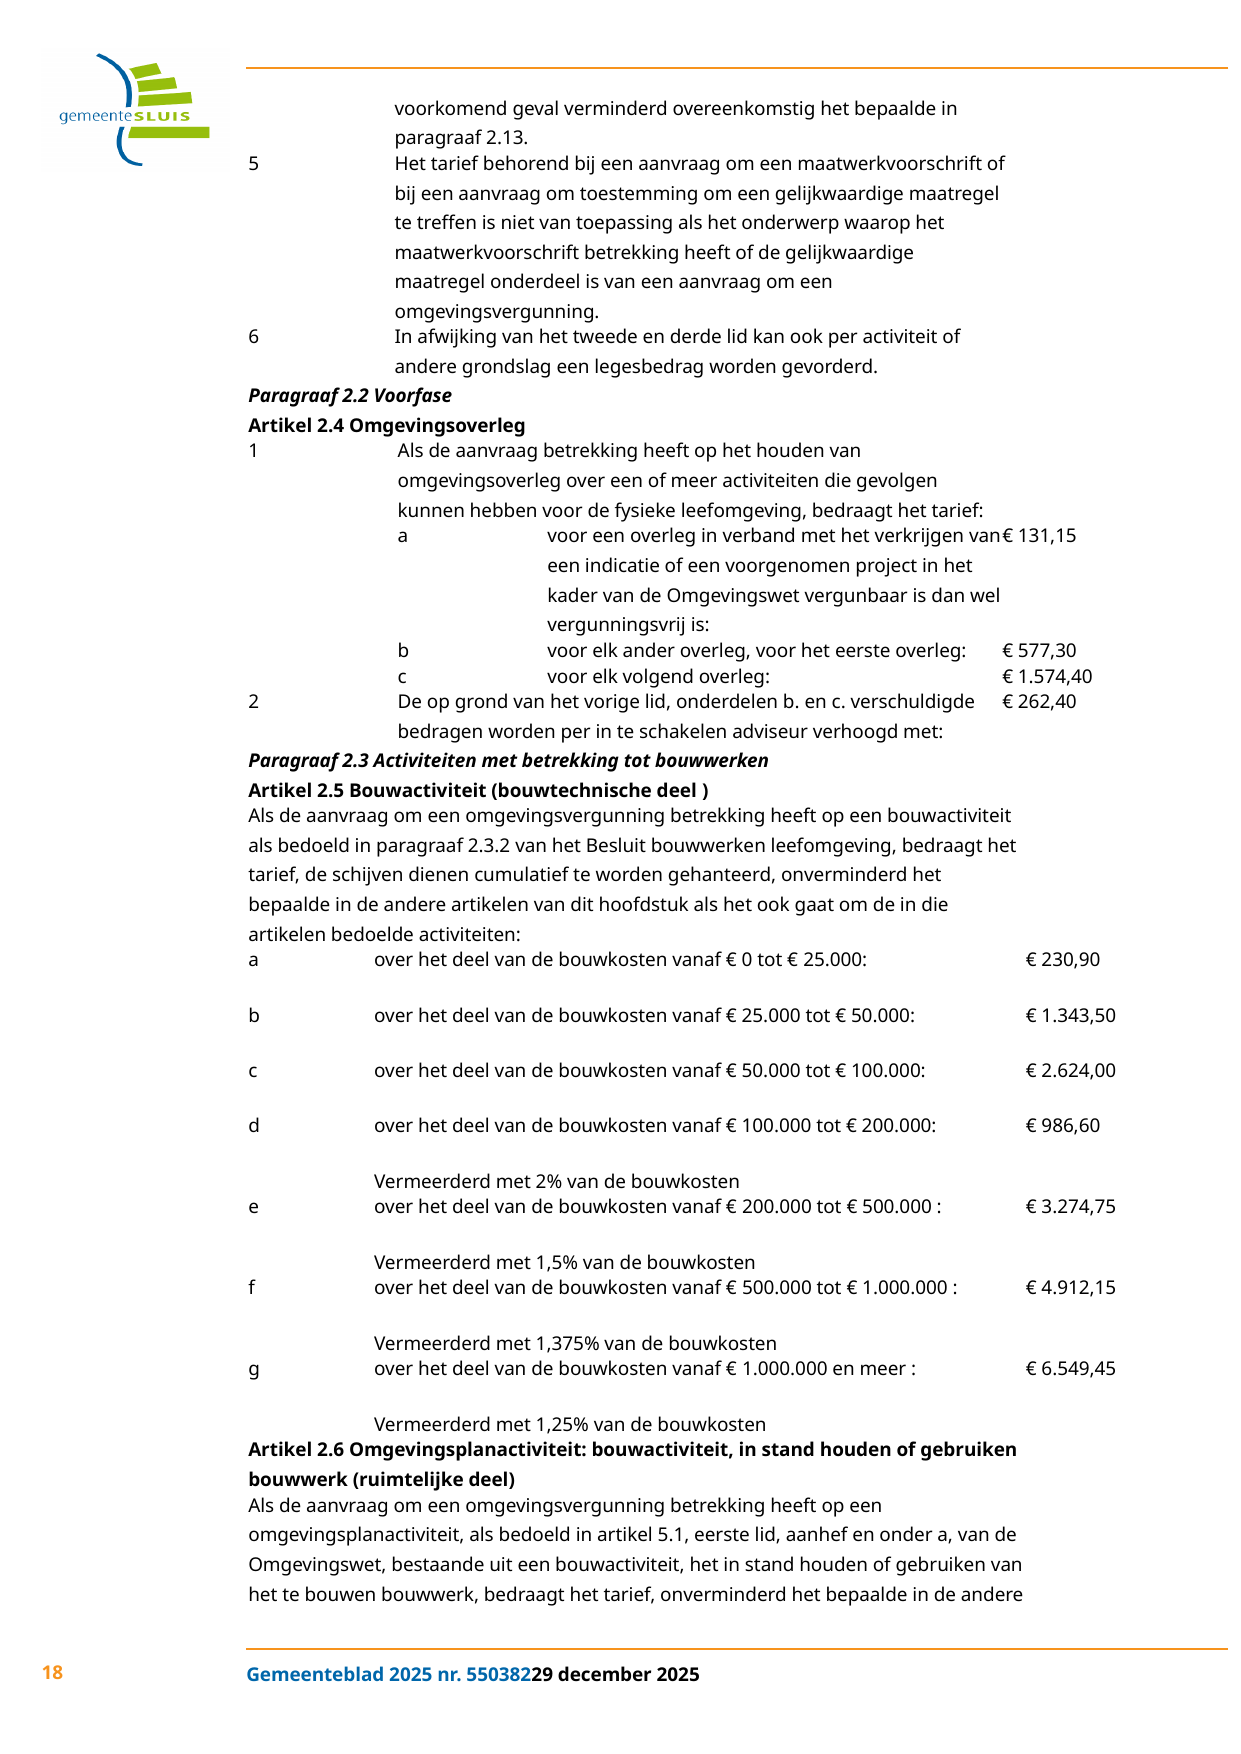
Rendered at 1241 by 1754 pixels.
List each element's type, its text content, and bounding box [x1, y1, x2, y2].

table_cell [1026, 803, 1152, 947]
table_cell voor elk ander overleg, voor het eerste overleg: [547, 637, 1002, 663]
table_cell voorkomend geval verminderd overeenkomstig het bepaalde in paragraaf 2.13. [394, 95, 1005, 150]
table_cell Vermeerderd met 1,5% van de bouwkosten [374, 1249, 1026, 1274]
table_cell [248, 1330, 374, 1356]
table_cell [248, 523, 397, 637]
table_cell In afwijking van het tweede en derde lid kan ook per activiteit of andere grondslag een legesbedrag worden gevorderd. [394, 324, 1005, 379]
table_cell [248, 1411, 374, 1437]
table_cell € 131,15 [1002, 523, 1152, 637]
table_header [1002, 412, 1152, 438]
table_cell Artikel 2.6 Omgevingsplanactiviteit: bouwactiviteit, in stand houden of gebruiken bouwwerk (ruimtelijke deel) [248, 1437, 1026, 1492]
table_cell Als de aanvraag om een omgevingsvergunning betrekking heeft op een omgevingsplanactiviteit, als bedoeld in artikel 5.1, eerste lid, aanhef en onder a, van de Omgevingswet, bestaande uit een bouwactiviteit, het in stand houden of gebruiken van het te bouwen bouwwerk, bedraagt het tarief, onverminderd het bepaalde in de andere [248, 1492, 1026, 1606]
table_cell Vermeerderd met 1,25% van de bouwkosten [374, 1411, 1026, 1437]
table_cell [1026, 1330, 1152, 1356]
table_cell over het deel van de bouwkosten vanaf € 500.000 tot € 1.000.000 : [374, 1275, 1026, 1330]
table_cell over het deel van de bouwkosten vanaf € 200.000 tot € 500.000 : [374, 1194, 1026, 1249]
text Paragraaf 2.3 Activiteiten met betrekking tot bouwwerken [248, 747, 1152, 773]
table_cell 1 [248, 438, 397, 523]
table_cell [1026, 1437, 1152, 1492]
table_cell [1026, 1249, 1152, 1274]
table_cell € 1.343,50 [1026, 1002, 1152, 1057]
table_cell [248, 95, 394, 150]
table_header Artikel 2.5 Bouwactiviteit (bouwtechnische deel ) [248, 777, 1026, 802]
table_cell Als de aanvraag om een omgevingsvergunning betrekking heeft op een bouwactiviteit als bedoeld in paragraaf 2.3.2 van het Besluit bouwwerken leefomgeving, bedraagt het tarief, de schijven dienen cumulatief te worden gehanteerd, onverminderd het bepaalde in de andere artikelen van dit hoofdstuk als het ook gaat om de in die artikelen bedoelde activiteiten: [248, 803, 1026, 947]
table_cell voor een overleg in verband met het verkrijgen van een indicatie of een voorgenomen project in het kader van de Omgevingswet vergunbaar is dan wel vergunningsvrij is: [547, 523, 1002, 637]
table_cell a [248, 947, 374, 1002]
table_cell over het deel van de bouwkosten vanaf € 25.000 tot € 50.000: [374, 1002, 1026, 1057]
table_cell b [398, 637, 547, 663]
table_cell [248, 1168, 374, 1193]
table_cell € 6.549,45 [1026, 1356, 1152, 1411]
table_cell 5 [248, 150, 394, 324]
table_cell Het tarief behorend bij een aanvraag om een maatwerkvoorschrift of bij een aanvraag om toestemming om een gelijkwaardige maatregel te treffen is niet van toepassing als het onderwerp waarop het maatwerkvoorschrift betrekking heeft of de gelijkwaardige maatregel onderdeel is van een aanvraag om een omgevingsvergunning. [394, 150, 1005, 324]
table_cell € 986,60 [1026, 1113, 1152, 1168]
table_cell a [398, 523, 547, 637]
table_cell over het deel van de bouwkosten vanaf € 50.000 tot € 100.000: [374, 1057, 1026, 1112]
table_cell [1005, 324, 1152, 379]
table_cell [1002, 438, 1152, 523]
table_cell g [248, 1356, 374, 1411]
table_cell c [248, 1057, 374, 1112]
table_cell Vermeerderd met 1,375% van de bouwkosten [374, 1330, 1026, 1356]
table_cell € 577,30 [1002, 637, 1152, 663]
table_cell c [398, 663, 547, 688]
table_cell [1005, 95, 1152, 150]
picture [41, 47, 231, 172]
table_cell over het deel van de bouwkosten vanaf € 0 tot € 25.000: [374, 947, 1026, 1002]
table_cell [1026, 1492, 1152, 1606]
table_header [1026, 777, 1152, 802]
table_cell 6 [248, 324, 394, 379]
table_header Artikel 2.4 Omgevingsoverleg [248, 412, 1002, 438]
table_cell 2 [248, 689, 397, 744]
table_cell f [248, 1275, 374, 1330]
text Paragraaf 2.2 Voorfase [248, 382, 1152, 408]
table_cell [1026, 1411, 1152, 1437]
table_cell € 4.912,15 [1026, 1275, 1152, 1330]
table_cell [1005, 150, 1152, 324]
table_cell d [248, 1113, 374, 1168]
table_cell [248, 663, 397, 688]
table_cell € 262,40 [1002, 689, 1152, 744]
table_cell € 3.274,75 [1026, 1194, 1152, 1249]
table_cell [248, 637, 397, 663]
table_cell over het deel van de bouwkosten vanaf € 1.000.000 en meer : [374, 1356, 1026, 1411]
table_cell Als de aanvraag betrekking heeft op het houden van omgevingsoverleg over een of meer activiteiten die gevolgen kunnen hebben voor de fysieke leefomgeving, bedraagt het tarief: [398, 438, 1002, 523]
table_cell € 2.624,00 [1026, 1057, 1152, 1112]
table_cell [1026, 1168, 1152, 1193]
table_cell b [248, 1002, 374, 1057]
table_cell e [248, 1194, 374, 1249]
table_cell € 1.574,40 [1002, 663, 1152, 688]
table_cell De op grond van het vorige lid, onderdelen b. en c. verschuldigde bedragen worden per in te schakelen adviseur verhoogd met: [398, 689, 1002, 744]
table_cell voor elk volgend overleg: [547, 663, 1002, 688]
table_cell over het deel van de bouwkosten vanaf € 100.000 tot € 200.000: [374, 1113, 1026, 1168]
table_cell [248, 1249, 374, 1274]
table_cell € 230,90 [1026, 947, 1152, 1002]
table_cell Vermeerderd met 2% van de bouwkosten [374, 1168, 1026, 1193]
